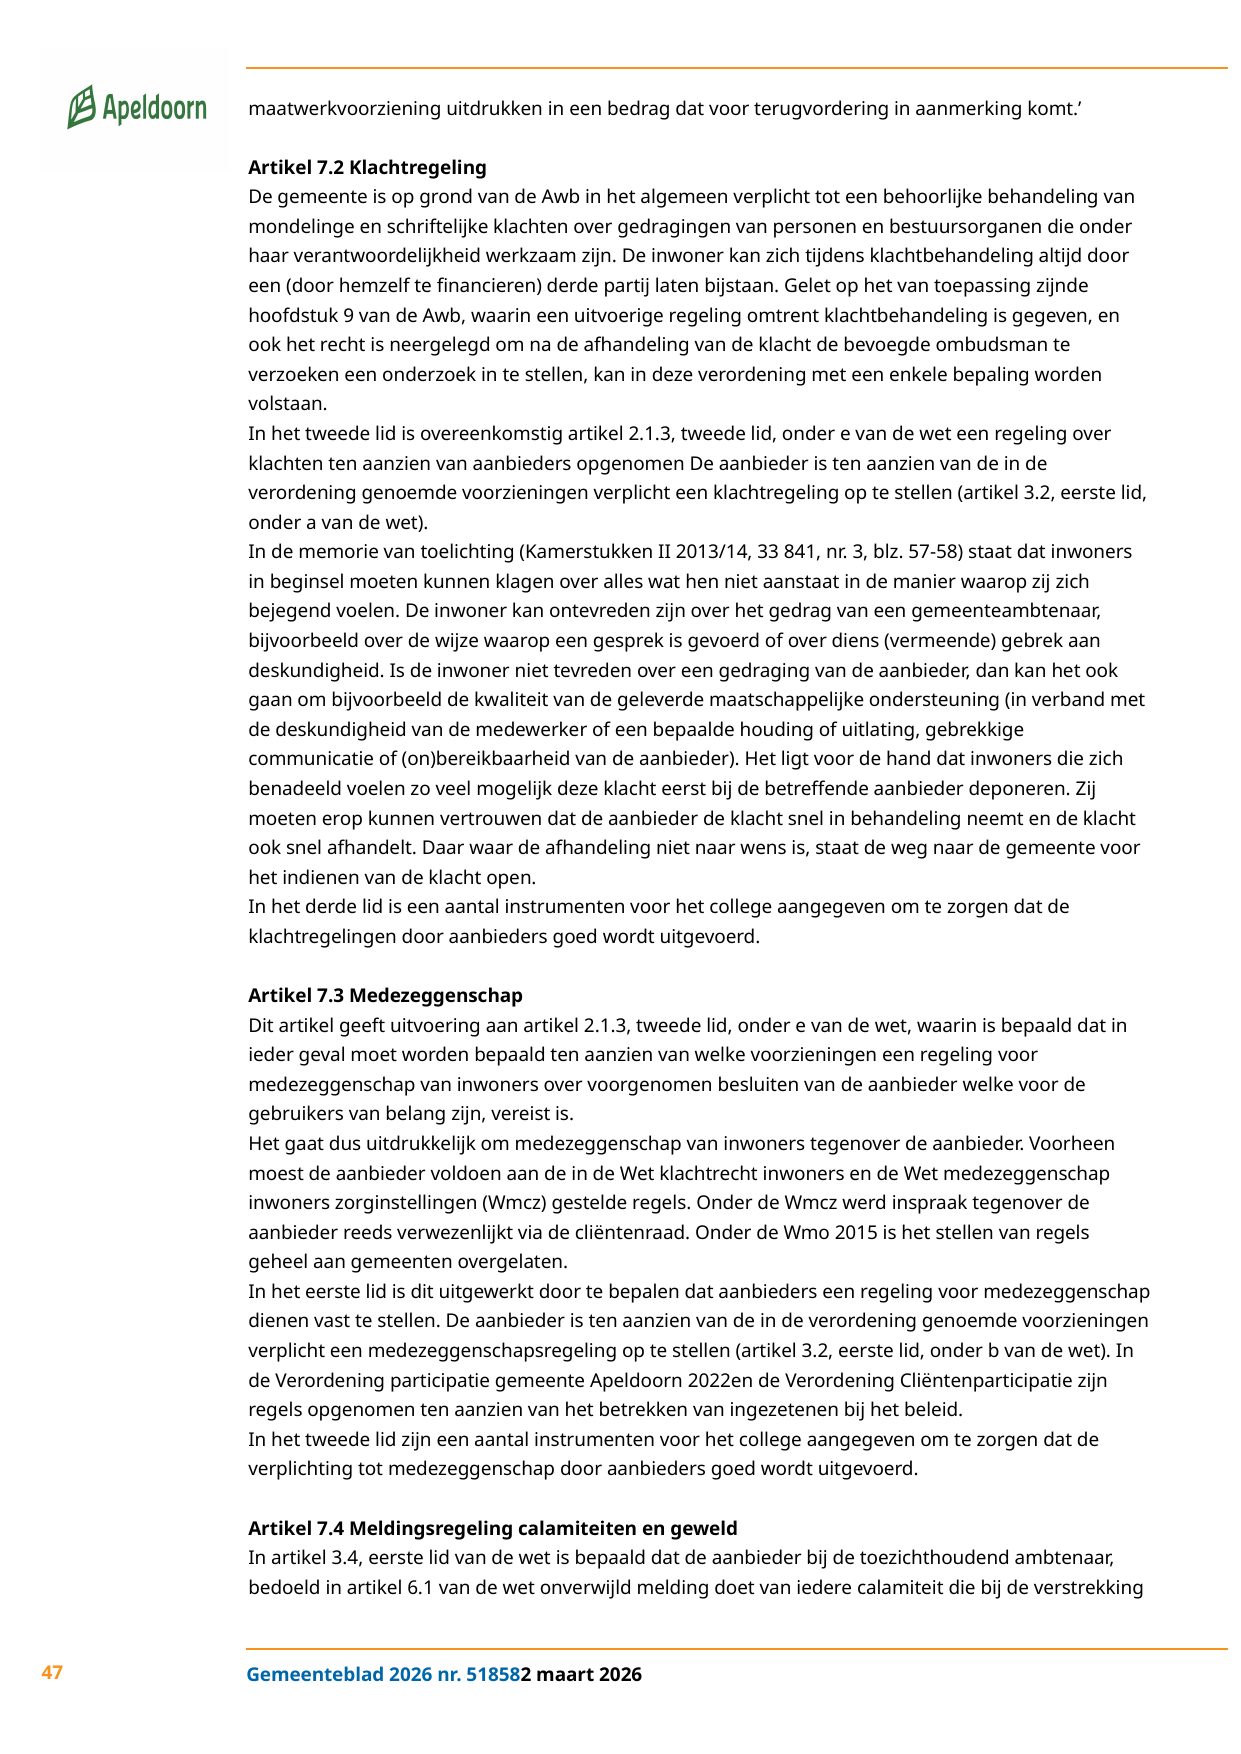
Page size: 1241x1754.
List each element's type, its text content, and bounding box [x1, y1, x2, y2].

picture [41, 47, 231, 172]
text De gemeente is op grond van de Awb in het algemeen verplicht tot een behoorlijke behandeling van mondelinge en schriftelijke klachten over gedragingen van personen en bestuursorganen die onder haar verantwoordelijkheid werkzaam zijn. De inwoner kan zich tijdens klachtbehandeling altijd door een (door hemzelf te financieren) derde partij laten bijstaan. Gelet op het van toepassing zijnde hoofdstuk 9 van de Awb, waarin een uitvoerige regeling omtrent klachtbehandeling is gegeven, en ook het recht is neergelegd om na de afhandeling van de klacht de bevoegde ombudsman te verzoeken een onderzoek in te stellen, kan in deze verordening met een enkele bepaling worden volstaan. [248, 183, 1152, 416]
text In de memorie van toelichting (Kamerstukken II 2013/14, 33 841, nr. 3, blz. 57-58) staat dat inwoners in beginsel moeten kunnen klagen over alles wat hen niet aanstaat in de manier waarop zij zich bejegend voelen. De inwoner kan ontevreden zijn over het gedrag van een gemeenteambtenaar, bijvoorbeeld over de wijze waarop een gesprek is gevoerd of over diens (vermeende) gebrek aan deskundigheid. Is de inwoner niet tevreden over een gedraging van de aanbieder, dan kan het ook gaan om bijvoorbeeld de kwaliteit van de geleverde maatschappelijke ondersteuning (in verband met de deskundigheid van de medewerker of een bepaalde houding of uitlating, gebrekkige communicatie of (on)bereikbaarheid van de aanbieder). Het ligt voor de hand dat inwoners die zich benadeeld voelen zo veel mogelijk deze klacht eerst bij de betreffende aanbieder deponeren. Zij moeten erop kunnen vertrouwen dat de aanbieder de klacht snel in behandeling neemt en de klacht ook snel afhandelt. Daar waar de afhandeling niet naar wens is, staat de weg naar de gemeente voor het indienen van de klacht open. [248, 538, 1152, 890]
text Artikel 7.3 Medezeggenschap [248, 982, 1152, 1008]
text In het tweede lid zijn een aantal instrumenten voor het college aangegeven om te zorgen dat de verplichting tot medezeggenschap door aanbieders goed wordt uitgevoerd. [248, 1426, 1152, 1481]
text Het gaat dus uitdrukkelijk om medezeggenschap van inwoners tegenover de aanbieder. Voorheen moest de aanbieder voldoen aan de in de Wet klachtrecht inwoners en de Wet medezeggenschap inwoners zorginstellingen (Wmcz) gestelde regels. Onder de Wmcz werd inspraak tegenover de aanbieder reeds verwezenlijkt via de cliëntenraad. Onder de Wmo 2015 is het stellen van regels geheel aan gemeenten overgelaten. [248, 1130, 1152, 1274]
text In artikel 3.4, eerste lid van de wet is bepaald dat de aanbieder bij de toezichthoudend ambtenaar, bedoeld in artikel 6.1 van de wet onverwijld melding doet van iedere calamiteit die bij de verstrekking [248, 1544, 1152, 1600]
text In het derde lid is een aantal instrumenten voor het college aangegeven om te zorgen dat de klachtregelingen door aanbieders goed wordt uitgevoerd. [248, 893, 1152, 949]
text maatwerkvoorziening uitdrukken in een bedrag dat voor terugvordering in aanmerking komt.’ [248, 95, 1152, 121]
text In het tweede lid is overeenkomstig artikel 2.1.3, tweede lid, onder e van de wet een regeling over klachten ten aanzien van aanbieders opgenomen De aanbieder is ten aanzien van de in de verordening genoemde voorzieningen verplicht een klachtregeling op te stellen (artikel 3.2, eerste lid, onder a van de wet). [248, 420, 1152, 535]
text Artikel 7.2 Klachtregeling [248, 154, 1152, 180]
text In het eerste lid is dit uitgewerkt door te bepalen dat aanbieders een regeling voor medezeggenschap dienen vast te stellen. De aanbieder is ten aanzien van de in de verordening genoemde voorzieningen verplicht een medezeggenschapsregeling op te stellen (artikel 3.2, eerste lid, onder b van de wet). In de Verordening participatie gemeente Apeldoorn 2022en de Verordening Cliëntenparticipatie zijn regels opgenomen ten aanzien van het betrekken van ingezetenen bij het beleid. [248, 1278, 1152, 1422]
text Dit artikel geeft uitvoering aan artikel 2.1.3, tweede lid, onder e van de wet, waarin is bepaald dat in ieder geval moet worden bepaald ten aanzien van welke voorzieningen een regeling voor medezeggenschap van inwoners over voorgenomen besluiten van de aanbieder welke voor de gebruikers van belang zijn, vereist is. [248, 1012, 1152, 1126]
text Artikel 7.4 Meldingsregeling calamiteiten en geweld [248, 1515, 1152, 1541]
